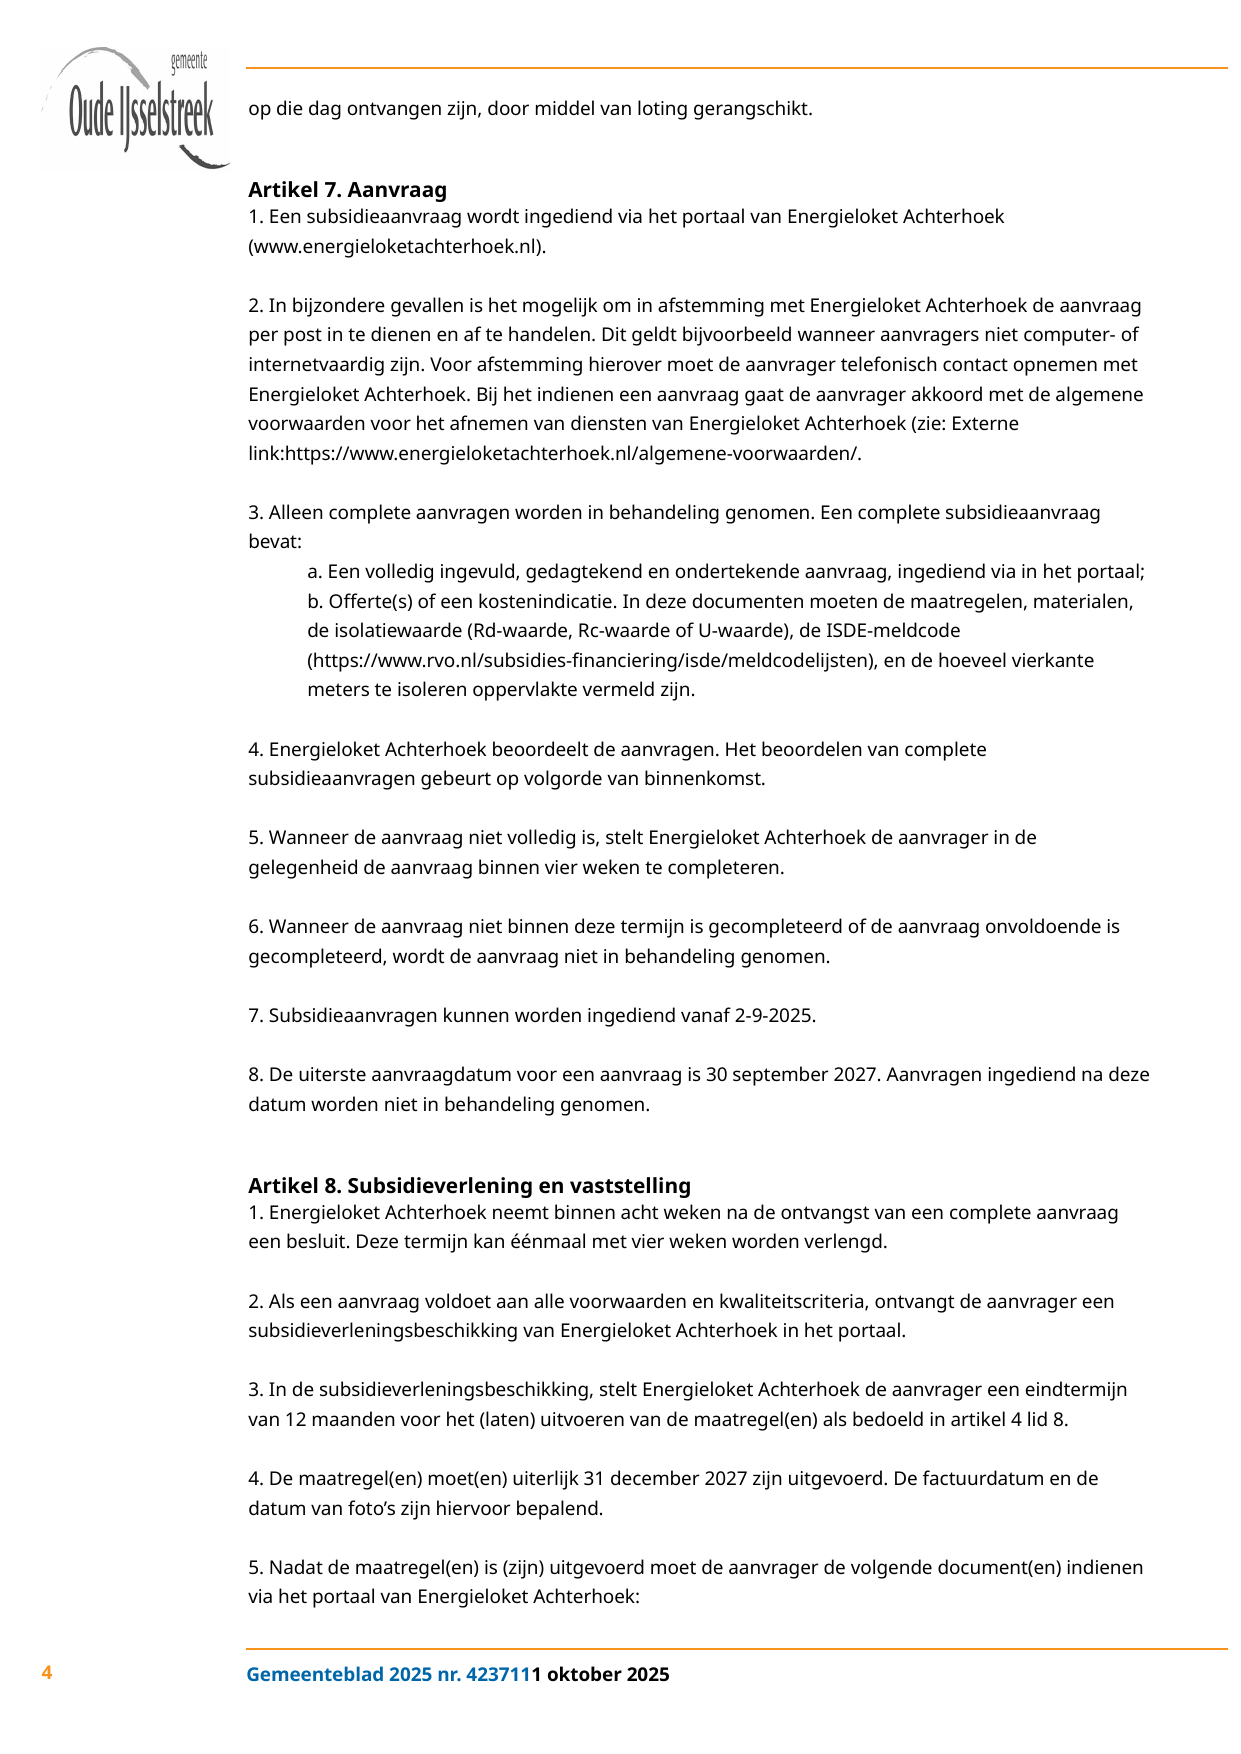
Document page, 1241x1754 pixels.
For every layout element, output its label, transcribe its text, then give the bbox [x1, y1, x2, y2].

list b. Offerte(s) of een kostenindicatie. In deze documenten moeten de maatregelen, materialen, de isolatiewaarde (Rd-waarde, Rc-waarde of U-waarde), de ISDE-meldcode (https://www.rvo.nl/subsidies-financiering/isde/meldcodelijsten), en de hoeveel vierkante meters te isoleren oppervlakte vermeld zijn. [248, 588, 1152, 702]
text 8. De uiterste aanvraagdatum voor een aanvraag is 30 september 2027. Aanvragen ingediend na deze datum worden niet in behandeling genomen. [248, 1061, 1152, 1116]
text op die dag ontvangen zijn, door middel van loting gerangschikt. [248, 95, 1152, 121]
text 6. Wanneer de aanvraag niet binnen deze termijn is gecompleteerd of de aanvraag onvoldoende is gecompleteerd, wordt de aanvraag niet in behandeling genomen. [248, 913, 1152, 968]
list a. Een volledig ingevuld, gedagtekend en ondertekende aanvraag, ingediend via in het portaal; [248, 558, 1152, 584]
picture [41, 47, 231, 172]
text 1. Een subsidieaanvraag wordt ingediend via het portaal van Energieloket Achterhoek (www.energieloketachterhoek.nl). [248, 203, 1152, 258]
text Artikel 7. Aanvraag [248, 175, 1152, 203]
text 2. In bijzondere gevallen is het mogelijk om in afstemming met Energieloket Achterhoek de aanvraag per post in te dienen en af te handelen. Dit geldt bijvoorbeeld wanneer aanvragers niet computer- of internetvaardig zijn. Voor afstemming hierover moet de aanvrager telefonisch contact opnemen met Energieloket Achterhoek. Bij het indienen een aanvraag gaat de aanvrager akkoord met de algemene voorwaarden voor het afnemen van diensten van Energieloket Achterhoek (zie: Externe link:https://www.energieloketachterhoek.nl/algemene-voorwaarden/. [248, 292, 1152, 466]
text Artikel 8. Subsidieverlening en vaststelling [248, 1171, 1152, 1199]
text 1. Energieloket Achterhoek neemt binnen acht weken na de ontvangst van een complete aanvraag een besluit. Deze termijn kan éénmaal met vier weken worden verlengd. [248, 1199, 1152, 1254]
text 5. Wanneer de aanvraag niet volledig is, stelt Energieloket Achterhoek de aanvrager in de gelegenheid de aanvraag binnen vier weken te completeren. [248, 824, 1152, 880]
text 4. De maatregel(en) moet(en) uiterlijk 31 december 2027 zijn uitgevoerd. De factuurdatum en de datum van foto’s zijn hiervoor bepalend. [248, 1465, 1152, 1521]
text 4. Energieloket Achterhoek beoordeelt de aanvragen. Het beoordelen van complete subsidieaanvragen gebeurt op volgorde van binnenkomst. [248, 736, 1152, 791]
text 3. In de subsidieverleningsbeschikking, stelt Energieloket Achterhoek de aanvrager een eindtermijn van 12 maanden voor het (laten) uitvoeren van de maatregel(en) als bedoeld in artikel 4 lid 8. [248, 1377, 1152, 1432]
text 7. Subsidieaanvragen kunnen worden ingediend vanaf 2-9-2025. [248, 1002, 1152, 1028]
text 3. Alleen complete aanvragen worden in behandeling genomen. Een complete subsidieaanvraag bevat: [248, 499, 1152, 554]
text 2. Als een aanvraag voldoet aan alle voorwaarden en kwaliteitscriteria, ontvangt de aanvrager een subsidieverleningsbeschikking van Energieloket Achterhoek in het portaal. [248, 1288, 1152, 1343]
text 5. Nadat de maatregel(en) is (zijn) uitgevoerd moet de aanvrager de volgende document(en) indienen via het portaal van Energieloket Achterhoek: [248, 1554, 1152, 1609]
